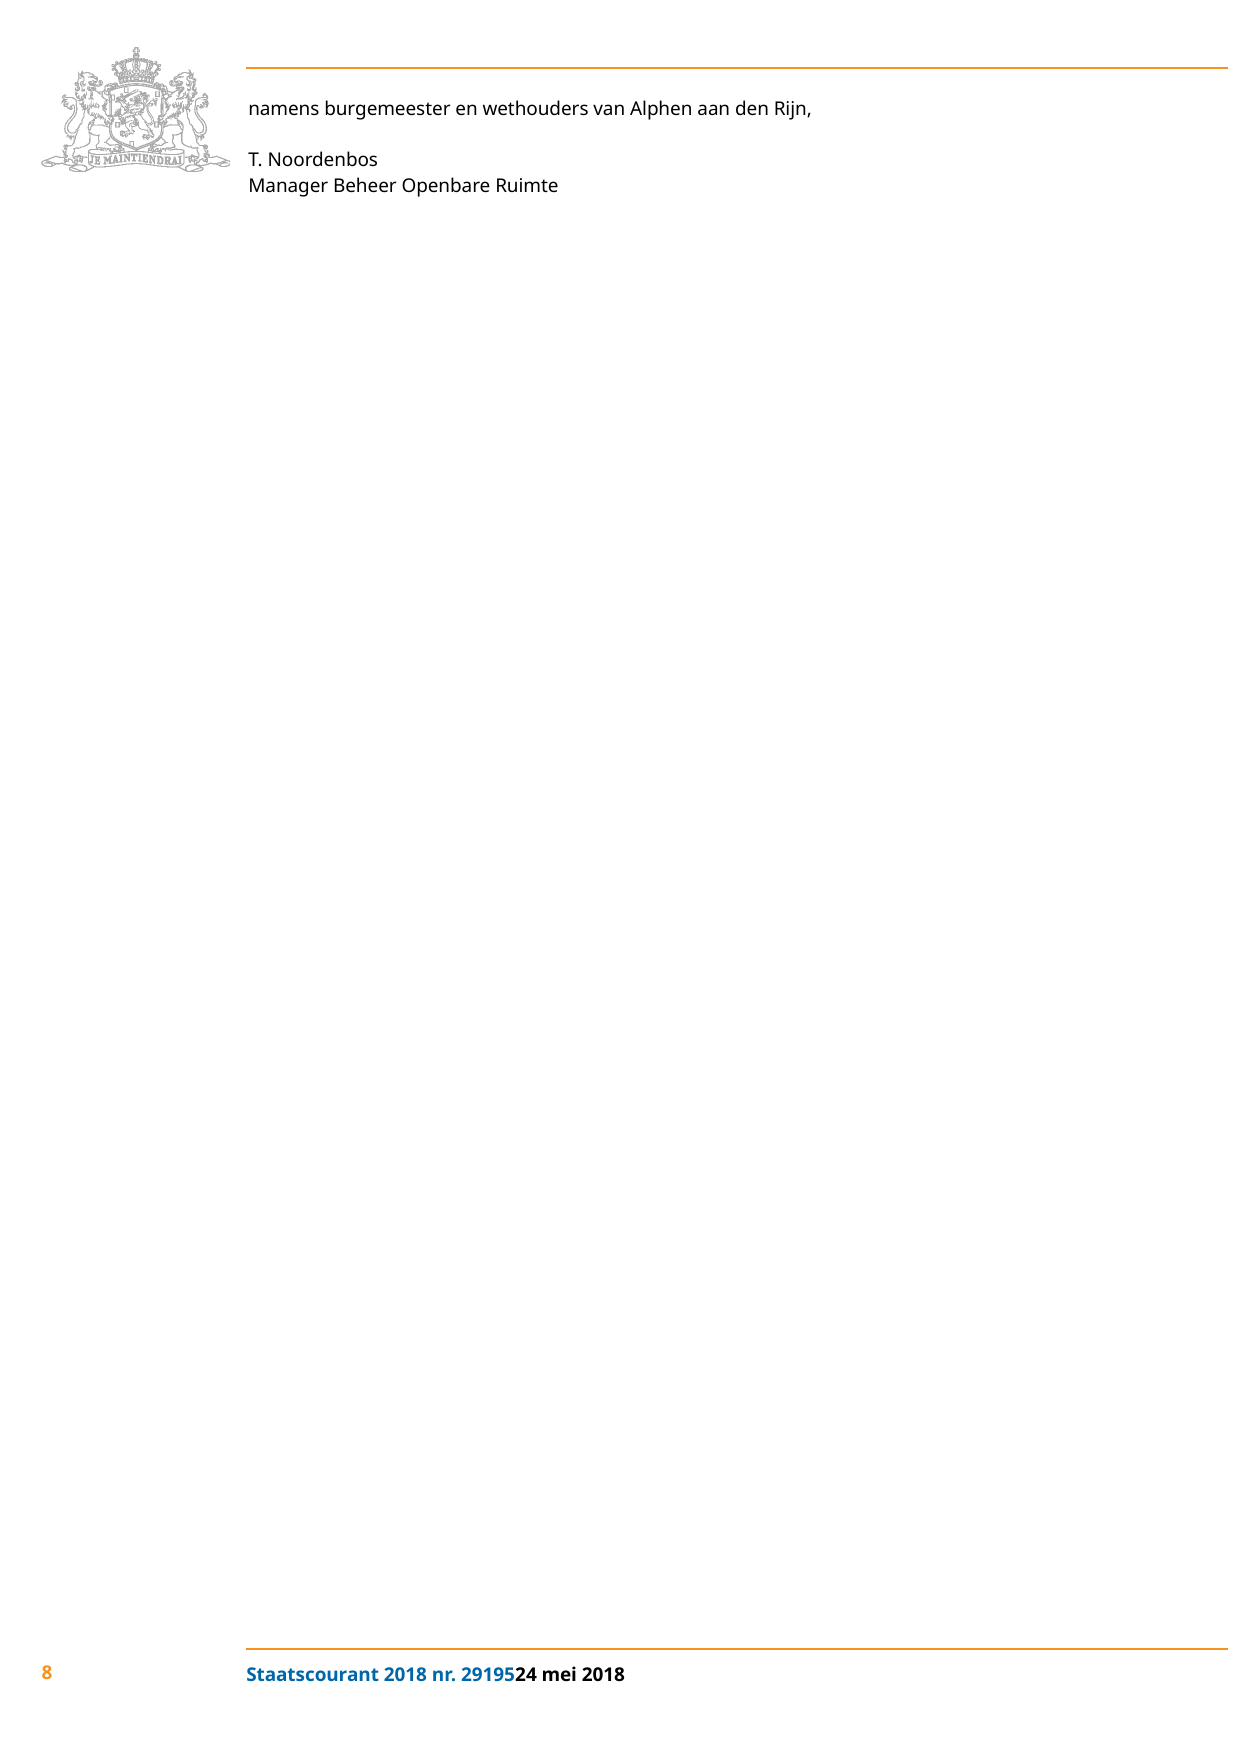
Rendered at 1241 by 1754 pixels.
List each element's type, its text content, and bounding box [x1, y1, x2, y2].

text T. Noordenbos [248, 146, 1152, 172]
text namens burgemeester en wethouders van Alphen aan den Rijn, [248, 95, 1152, 121]
text Manager Beheer Openbare Ruimte [248, 172, 1152, 198]
picture [41, 47, 231, 172]
